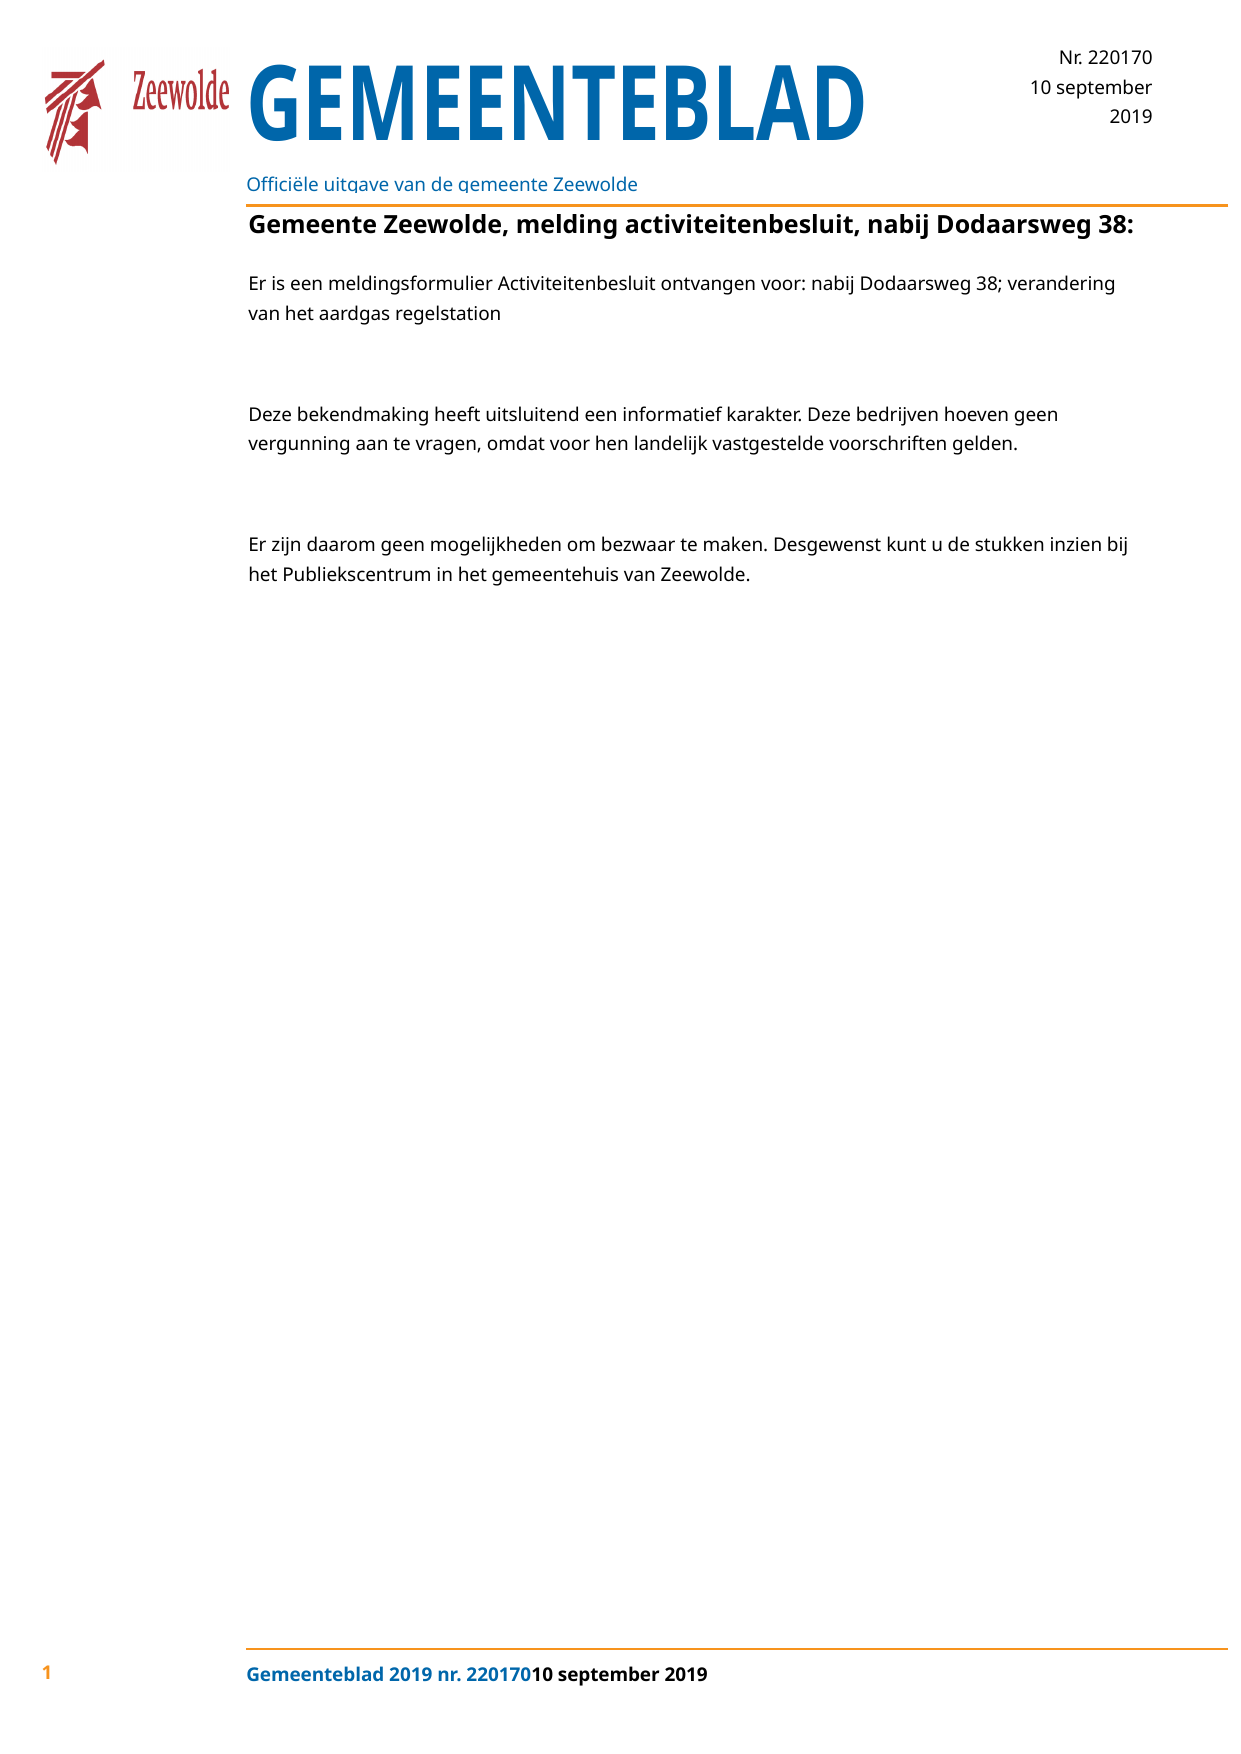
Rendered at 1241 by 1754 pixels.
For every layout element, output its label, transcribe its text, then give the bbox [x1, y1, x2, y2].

text Deze bekendmaking heeft uitsluitend een informatief karakter. Deze bedrijven hoeven geen vergunning aan te vragen, omdat voor hen landelijk vastgestelde voorschriften gelden. [248, 401, 1152, 456]
picture [41, 47, 231, 172]
text Er zijn daarom geen mogelijkheden om bezwaar te maken. Desgewenst kunt u de stukken inzien bij het Publiekscentrum in het gemeentehuis van Zeewolde. [248, 531, 1152, 586]
text Er is een meldingsformulier Activiteitenbesluit ontvangen voor: nabij Dodaarsweg 38; verandering van het aardgas regelstation [248, 270, 1152, 326]
text Gemeente Zeewolde, melding activiteitenbesluit, nabij Dodaarsweg 38: [248, 207, 1152, 241]
